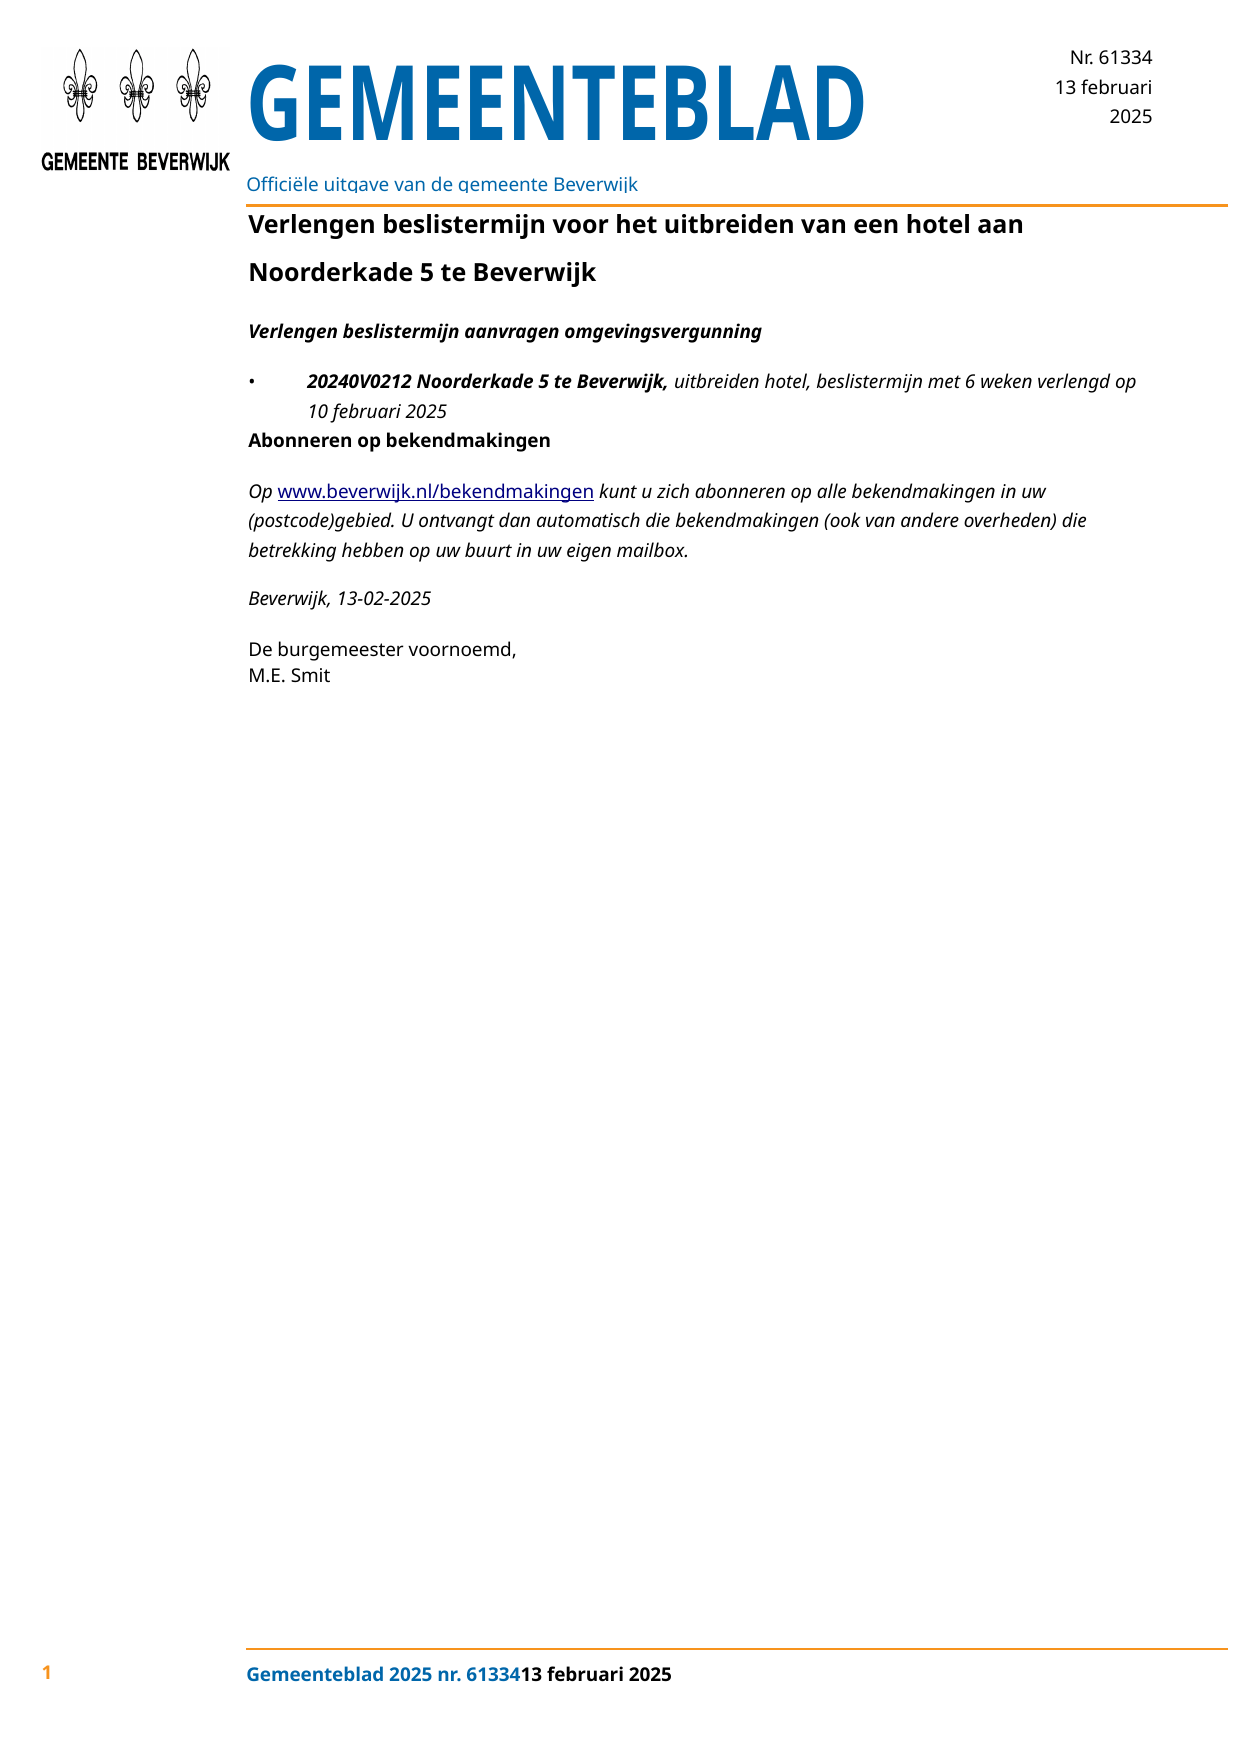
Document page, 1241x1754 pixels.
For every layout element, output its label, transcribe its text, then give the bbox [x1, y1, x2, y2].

text M.E. Smit [248, 662, 1152, 688]
text Abonneren op bekendmakingen [248, 427, 1152, 453]
text Op www.beverwijk.nl/bekendmakingen kunt u zich abonneren op alle bekendmakingen in uw (postcode)gebied. U ontvangt dan automatisch die bekendmakingen (ook van andere overheden) die betrekking hebben op uw buurt in uw eigen mailbox. [248, 478, 1152, 563]
list 20240V0212 Noorderkade 5 te Beverwijk, uitbreiden hotel, beslistermijn met 6 weken verlengd op 10 februari 2025 [248, 368, 1152, 424]
picture [41, 47, 231, 172]
text Verlengen beslistermijn voor het uitbreiden van een hotel aan Noorderkade 5 te Beverwijk [248, 207, 1152, 288]
text De burgemeester voornoemd, [248, 636, 1152, 662]
text Beverwijk, 13-02-2025 [248, 585, 1152, 611]
text Verlengen beslistermijn aanvragen omgevingsvergunning [248, 318, 1152, 344]
